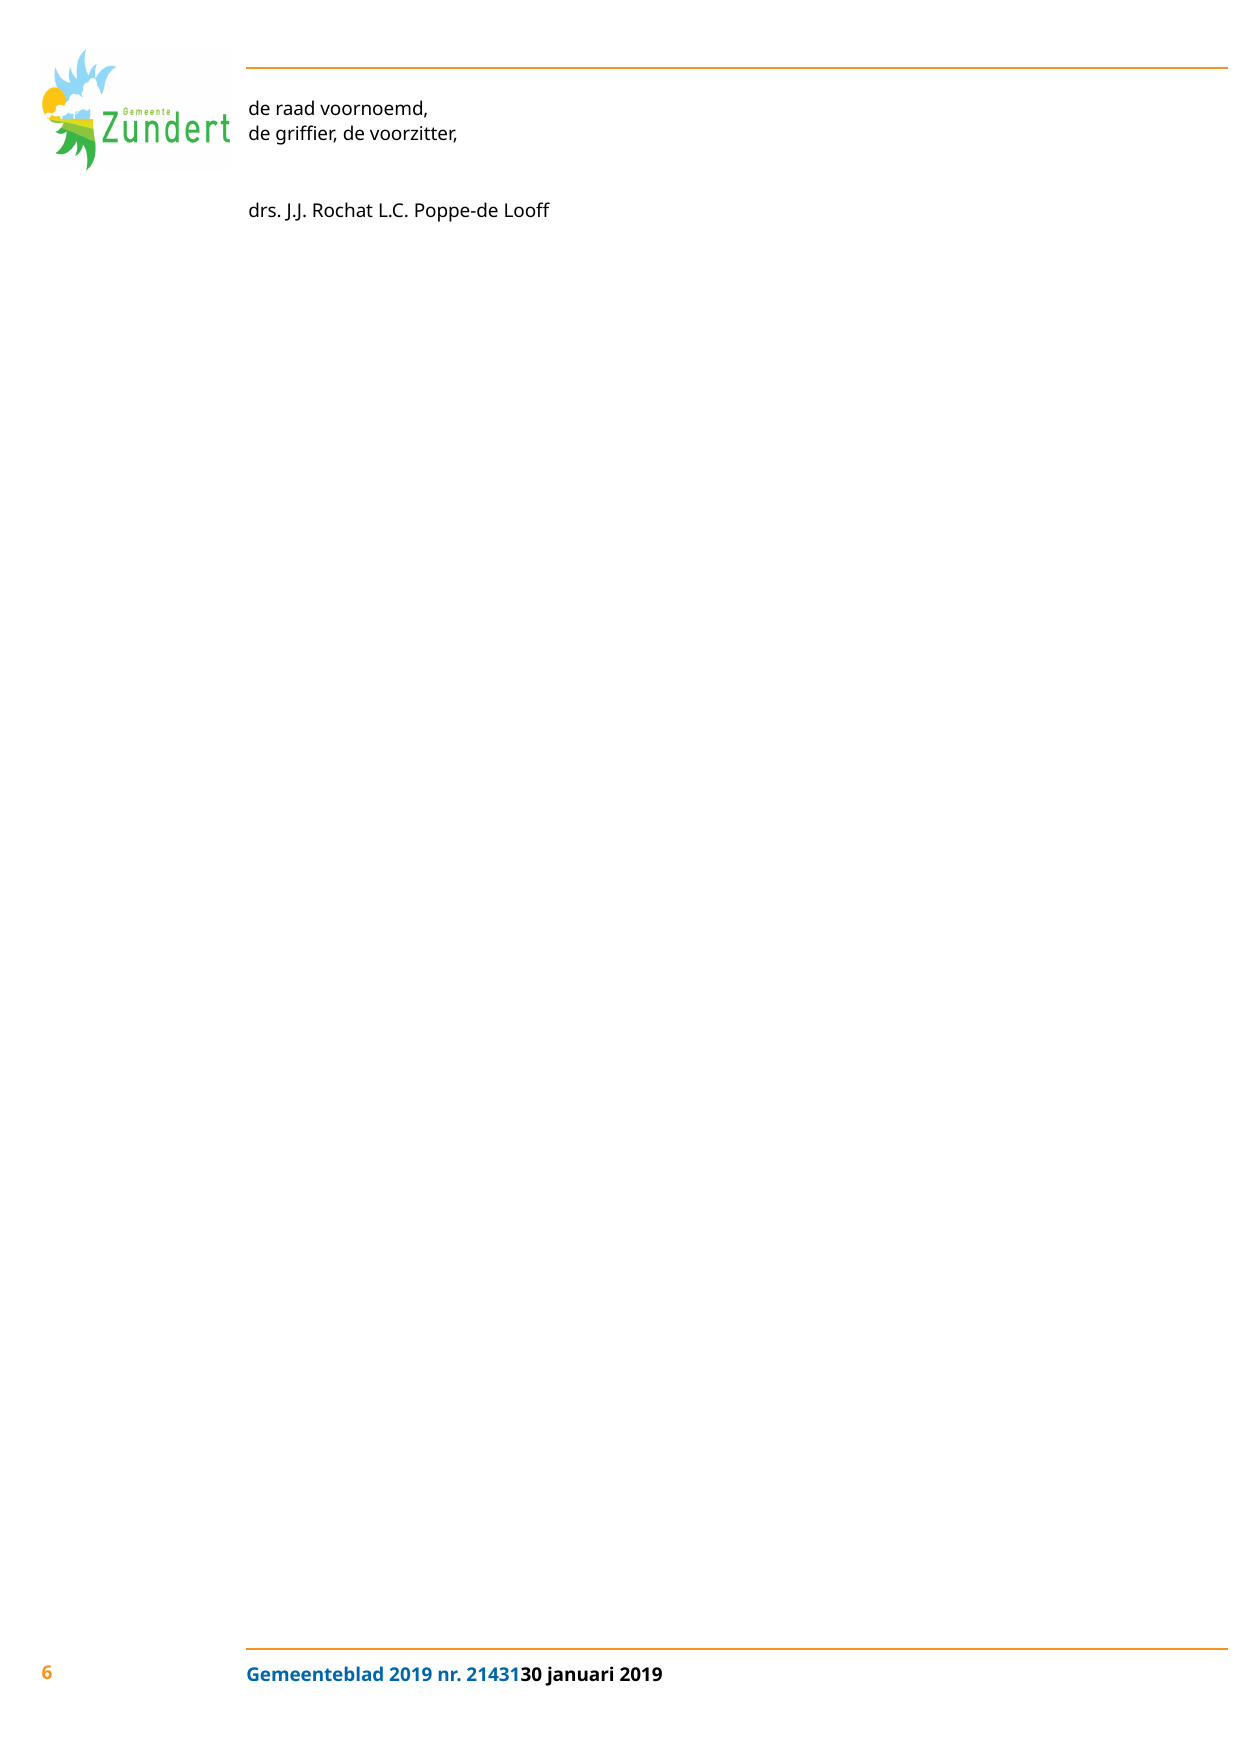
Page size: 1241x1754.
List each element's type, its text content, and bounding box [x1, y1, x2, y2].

picture [41, 47, 231, 172]
text drs. J.J. Rochat L.C. Poppe-de Looff [248, 198, 1152, 223]
text de griffier, de voorzitter, [248, 121, 1152, 146]
text de raad voornoemd, [248, 95, 1152, 121]
